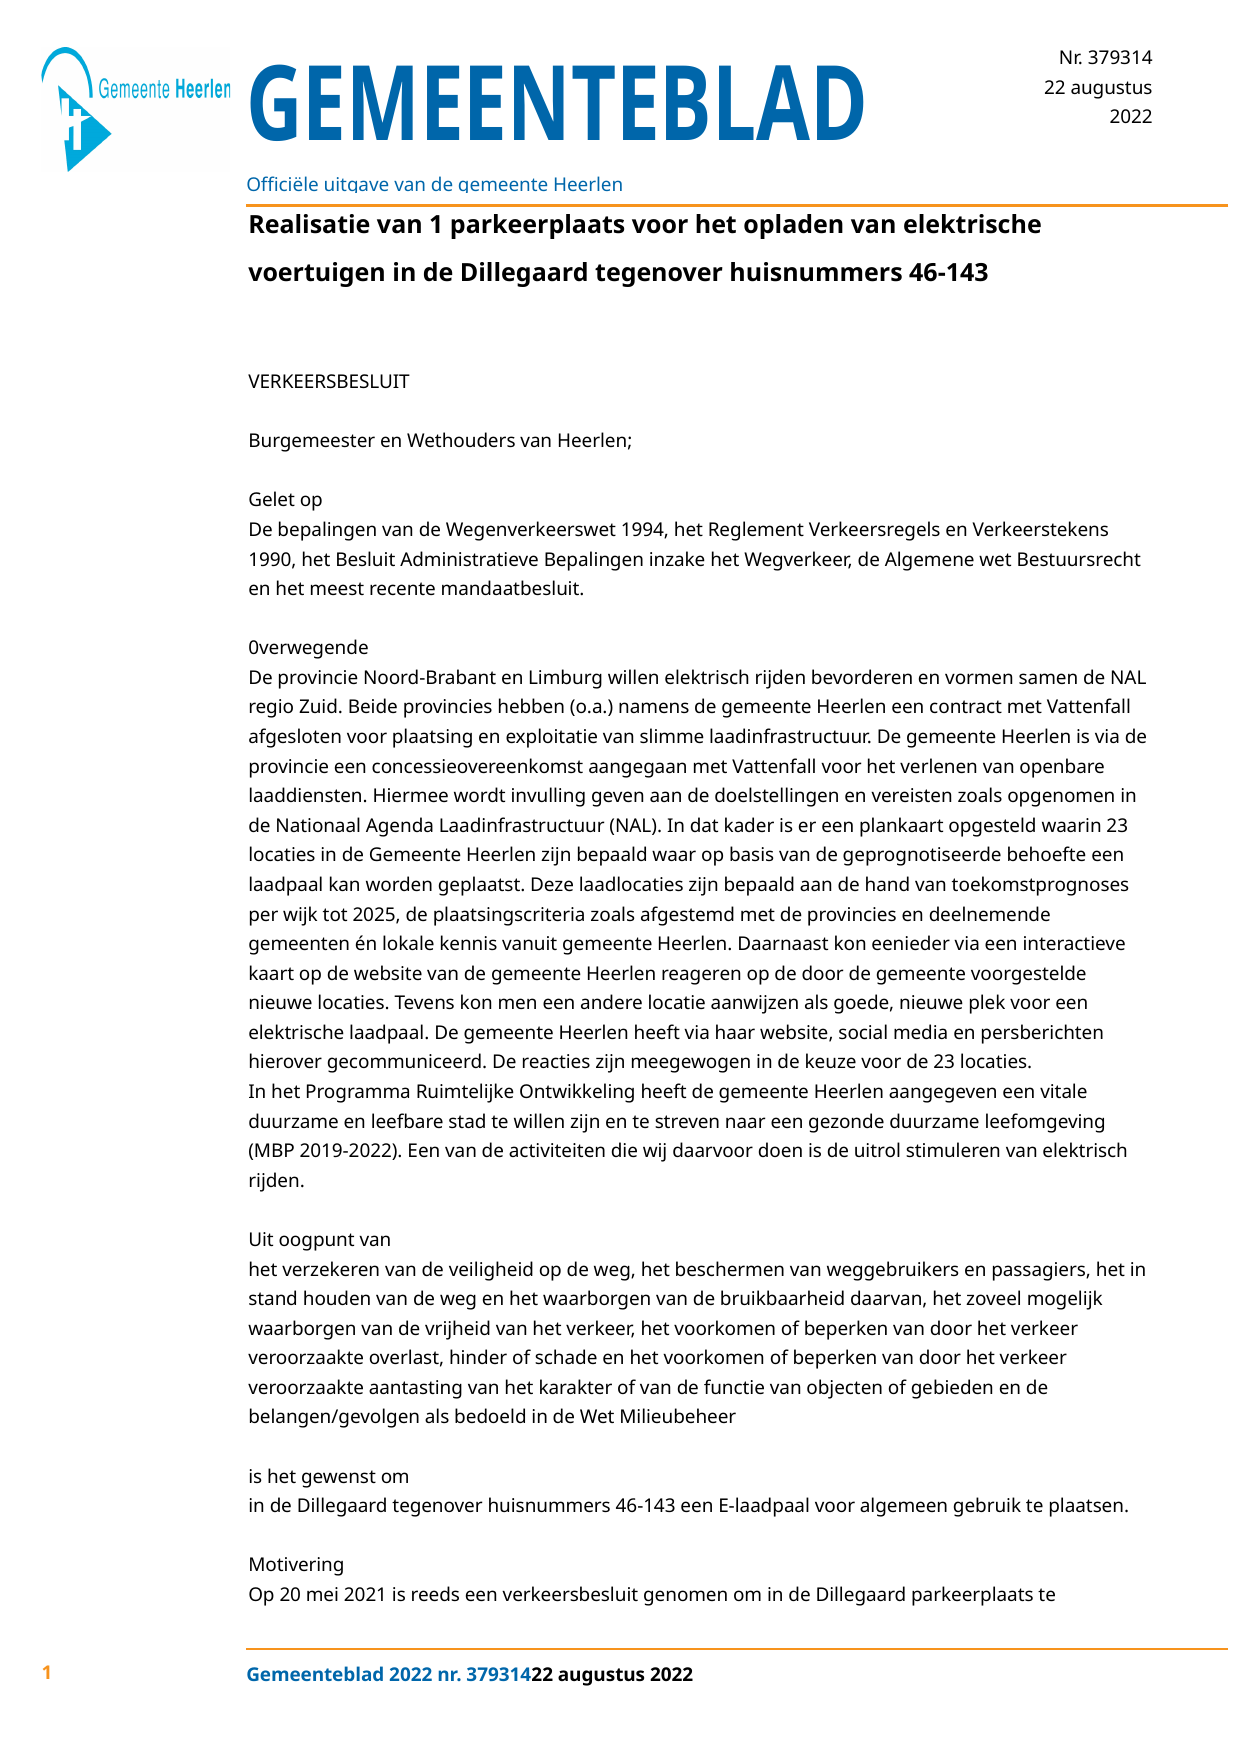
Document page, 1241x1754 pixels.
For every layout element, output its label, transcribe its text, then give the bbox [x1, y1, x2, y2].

text Burgemeester en Wethouders van Heerlen; [248, 427, 1152, 453]
text 0verwegende [248, 634, 1152, 660]
text het verzekeren van de veiligheid op de weg, het beschermen van weggebruikers en passagiers, het in stand houden van de weg en het waarborgen van de bruikbaarheid daarvan, het zoveel mogelijk waarborgen van de vrijheid van het verkeer, het voorkomen of beperken van door het verkeer veroorzaakte overlast, hinder of schade en het voorkomen of beperken van door het verkeer veroorzaakte aantasting van het karakter of van de functie van objecten of gebieden en de belangen/gevolgen als bedoeld in de Wet Milieubeheer [248, 1256, 1152, 1429]
text Op 20 mei 2021 is reeds een verkeersbesluit genomen om in de Dillegaard parkeerplaats te [248, 1581, 1152, 1607]
text Uit oogpunt van [248, 1226, 1152, 1252]
picture [41, 47, 59, 70]
text Gelet op [248, 487, 1152, 512]
text in de Dillegaard tegenover huisnummers 46-143 een E-laadpaal voor algemeen gebruik te plaatsen. [248, 1492, 1152, 1518]
text De provincie Noord-Brabant en Limburg willen elektrisch rijden bevorderen en vormen samen de NAL regio Zuid. Beide provincies hebben (o.a.) namens de gemeente Heerlen een contract met Vattenfall afgesloten voor plaatsing en exploitatie van slimme laadinfrastructuur. De gemeente Heerlen is via de provincie een concessieovereenkomst aangegaan met Vattenfall voor het verlenen van openbare laaddiensten. Hiermee wordt invulling geven aan de doelstellingen en vereisten zoals opgenomen in de Nationaal Agenda Laadinfrastructuur (NAL). In dat kader is er een plankaart opgesteld waarin 23 locaties in de Gemeente Heerlen zijn bepaald waar op basis van de geprognotiseerde behoefte een laadpaal kan worden geplaatst. Deze laadlocaties zijn bepaald aan de hand van toekomstprognoses per wijk tot 2025, de plaatsingscriteria zoals afgestemd met de provincies en deelnemende gemeenten én lokale kennis vanuit gemeente Heerlen. Daarnaast kon eenieder via een interactieve kaart op de website van de gemeente Heerlen reageren op de door de gemeente voorgestelde nieuwe locaties. Tevens kon men een andere locatie aanwijzen als goede, nieuwe plek voor een elektrische laadpaal. De gemeente Heerlen heeft via haar website, social media en persberichten hierover gecommuniceerd. De reacties zijn meegewogen in de keuze voor de 23 locaties. [248, 664, 1152, 1074]
text In het Programma Ruimtelijke Ontwikkeling heeft de gemeente Heerlen aangegeven een vitale duurzame en leefbare stad te willen zijn en te streven naar een gezonde duurzame leefomgeving (MBP 2019-2022). Een van de activiteiten die wij daarvoor doen is de uitrol stimuleren van elektrisch rijden. [248, 1078, 1152, 1193]
text De bepalingen van de Wegenverkeerswet 1994, het Reglement Verkeersregels en Verkeerstekens 1990, het Besluit Administratieve Bepalingen inzake het Wegverkeer, de Algemene wet Bestuursrecht en het meest recente mandaatbesluit. [248, 516, 1152, 601]
text Realisatie van 1 parkeerplaats voor het opladen van elektrische voertuigen in de Dillegaard tegenover huisnummers 46-143 [248, 207, 1152, 288]
text is het gewenst om [248, 1463, 1152, 1488]
picture [41, 47, 231, 172]
text Motivering [248, 1552, 1152, 1577]
text VERKEERSBESLUIT [248, 368, 1152, 394]
